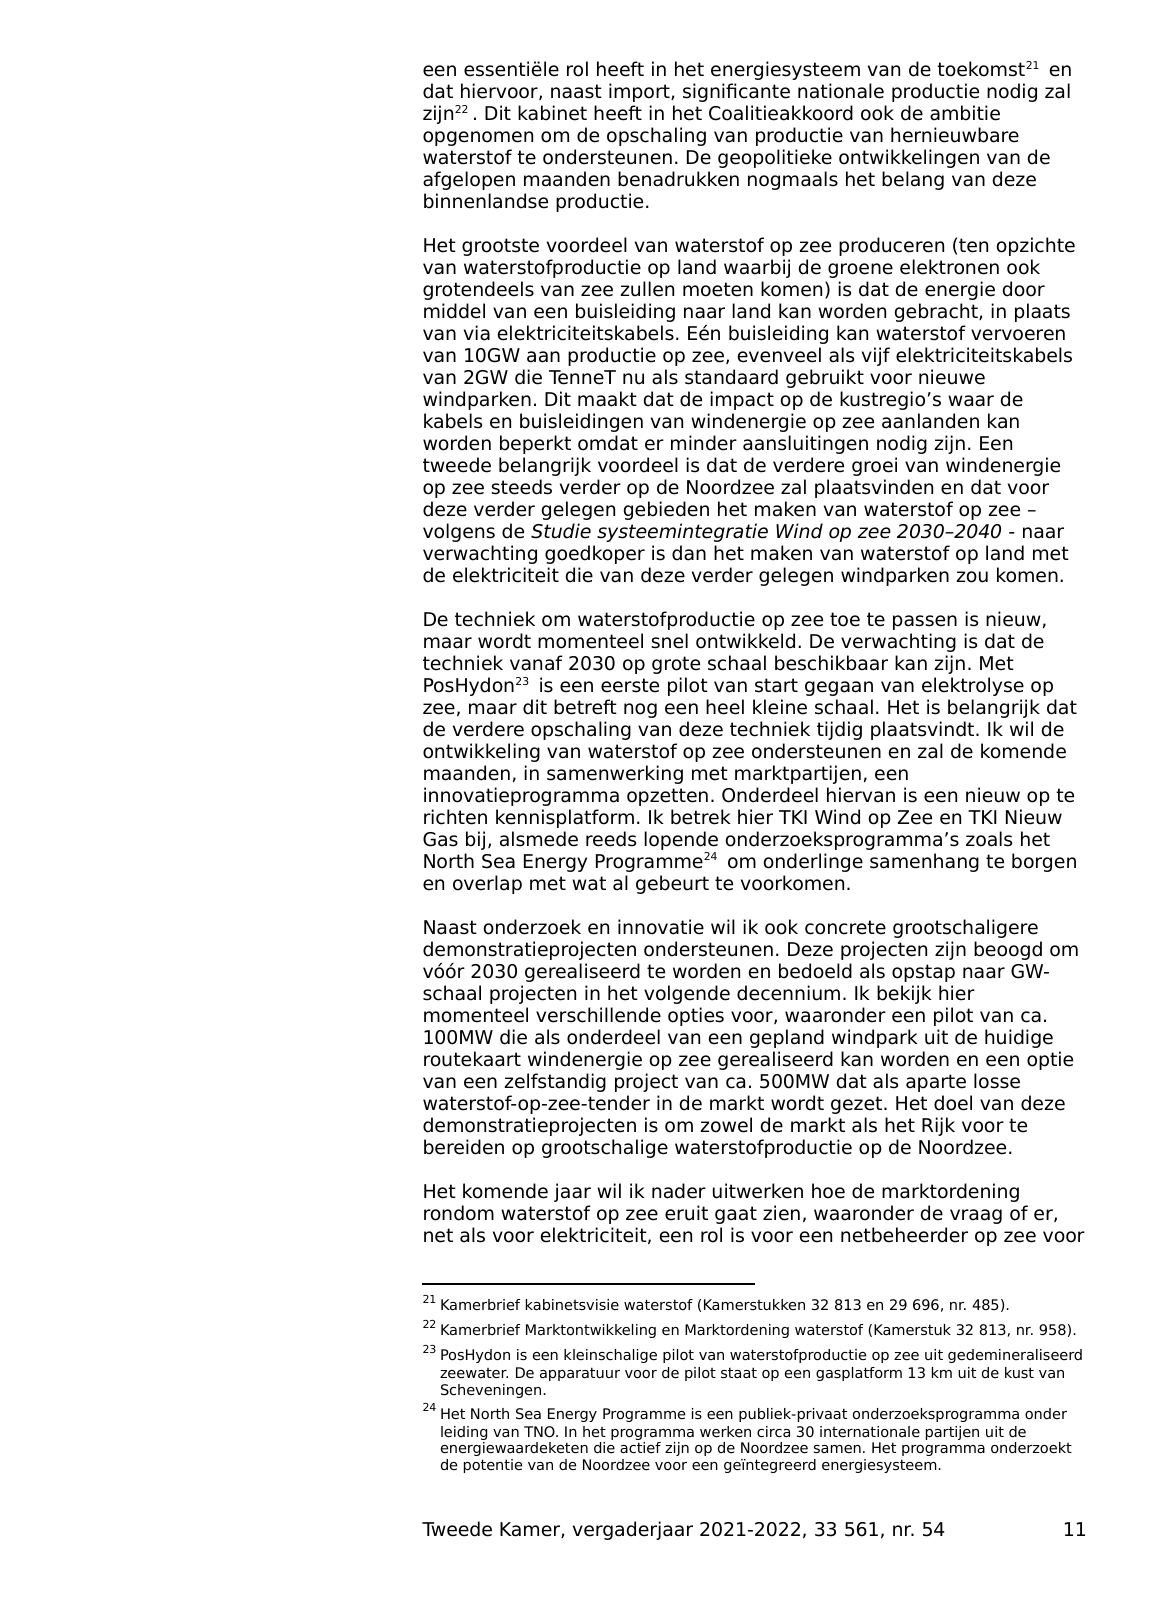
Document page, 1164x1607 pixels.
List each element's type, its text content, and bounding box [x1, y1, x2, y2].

text Kamerbrief Marktontwikkeling en Marktordening waterstof (Kamerstuk 32 813, nr. 958). [422, 1318, 1087, 1340]
text PosHydon is een kleinschalige pilot van waterstofproductie op zee uit gedemineraliseerd zeewater. De apparatuur voor de pilot staat op een gasplatform 13 km uit de kust van Scheveningen. [422, 1343, 1087, 1399]
text een essentiële rol heeft in het energiesysteem van de toekomst en dat hiervoor, naast import, significante nationale productie nodig zal zijn. Dit kabinet heeft in het Coalitieakkoord ook de ambitie opgenomen om de opschaling van productie van hernieuwbare waterstof te ondersteunen. De geopolitieke ontwikkelingen van de afgelopen maanden benadrukken nogmaals het belang van deze binnenlandse productie. [422, 59, 1087, 213]
text Naast onderzoek en innovatie wil ik ook concrete grootschaligere demonstratieprojecten ondersteunen. Deze projecten zijn beoogd om vóór 2030 gerealiseerd te worden en bedoeld als opstap naar GW-schaal projecten in het volgende decennium. Ik bekijk hier momenteel verschillende opties voor, waaronder een pilot van ca. 100MW die als onderdeel van een gepland windpark uit de huidige routekaart windenergie op zee gerealiseerd kan worden en een optie van een zelfstandig project van ca. 500MW dat als aparte losse waterstof-op-zee-tender in de markt wordt gezet. Het doel van deze demonstratieprojecten is om zowel de markt als het Rijk voor te bereiden op grootschalige waterstofproductie op de Noordzee. [422, 917, 1087, 1159]
text Het North Sea Energy Programme is een publiek-privaat onderzoeksprogramma onder leiding van TNO. In het programma werken circa 30 internationale partijen uit de energiewaardeketen die actief zijn op de Noordzee samen. Het programma onderzoekt de potentie van de Noordzee voor een geïntegreerd energiesysteem. [422, 1402, 1087, 1474]
text De techniek om waterstofproductie op zee toe te passen is nieuw, maar wordt momenteel snel ontwikkeld. De verwachting is dat de techniek vanaf 2030 op grote schaal beschikbaar kan zijn. Met PosHydon is een eerste pilot van start gegaan van elektrolyse op zee, maar dit betreft nog een heel kleine schaal. Het is belangrijk dat de verdere opschaling van deze techniek tijdig plaatsvindt. Ik wil de ontwikkeling van waterstof op zee ondersteunen en zal de komende maanden, in samenwerking met marktpartijen, een innovatieprogramma opzetten. Onderdeel hiervan is een nieuw op te richten kennisplatform. Ik betrek hier TKI Wind op Zee en TKI Nieuw Gas bij, alsmede reeds lopende onderzoeksprogramma’s zoals het North Sea Energy Programme om onderlinge samenhang te borgen en overlap met wat al gebeurt te voorkomen. [422, 609, 1087, 895]
text Het komende jaar wil ik nader uitwerken hoe de marktordening rondom waterstof op zee eruit gaat zien, waaronder de vraag of er, net als voor elektriciteit, een rol is voor een netbeheerder op zee voor [422, 1181, 1087, 1247]
text Kamerbrief kabinetsvisie waterstof (Kamerstukken 32 813 en 29 696, nr. 485). [422, 1293, 1087, 1315]
text Het grootste voordeel van waterstof op zee produceren (ten opzichte van waterstofproductie op land waarbij de groene elektronen ook grotendeels van zee zullen moeten komen) is dat de energie door middel van een buisleiding naar land kan worden gebracht, in plaats van via elektriciteitskabels. Eén buisleiding kan waterstof vervoeren van 10GW aan productie op zee, evenveel als vijf elektriciteitskabels van 2GW die TenneT nu als standaard gebruikt voor nieuwe windparken. Dit maakt dat de impact op de kustregio’s waar de kabels en buisleidingen van windenergie op zee aanlanden kan worden beperkt omdat er minder aansluitingen nodig zijn. Een tweede belangrijk voordeel is dat de verdere groei van windenergie op zee steeds verder op de Noordzee zal plaatsvinden en dat voor deze verder gelegen gebieden het maken van waterstof op zee – volgens de Studie systeemintegratie Wind op zee 2030–2040 - naar verwachting goedkoper is dan het maken van waterstof op land met de elektriciteit die van deze verder gelegen windparken zou komen. [422, 235, 1087, 587]
